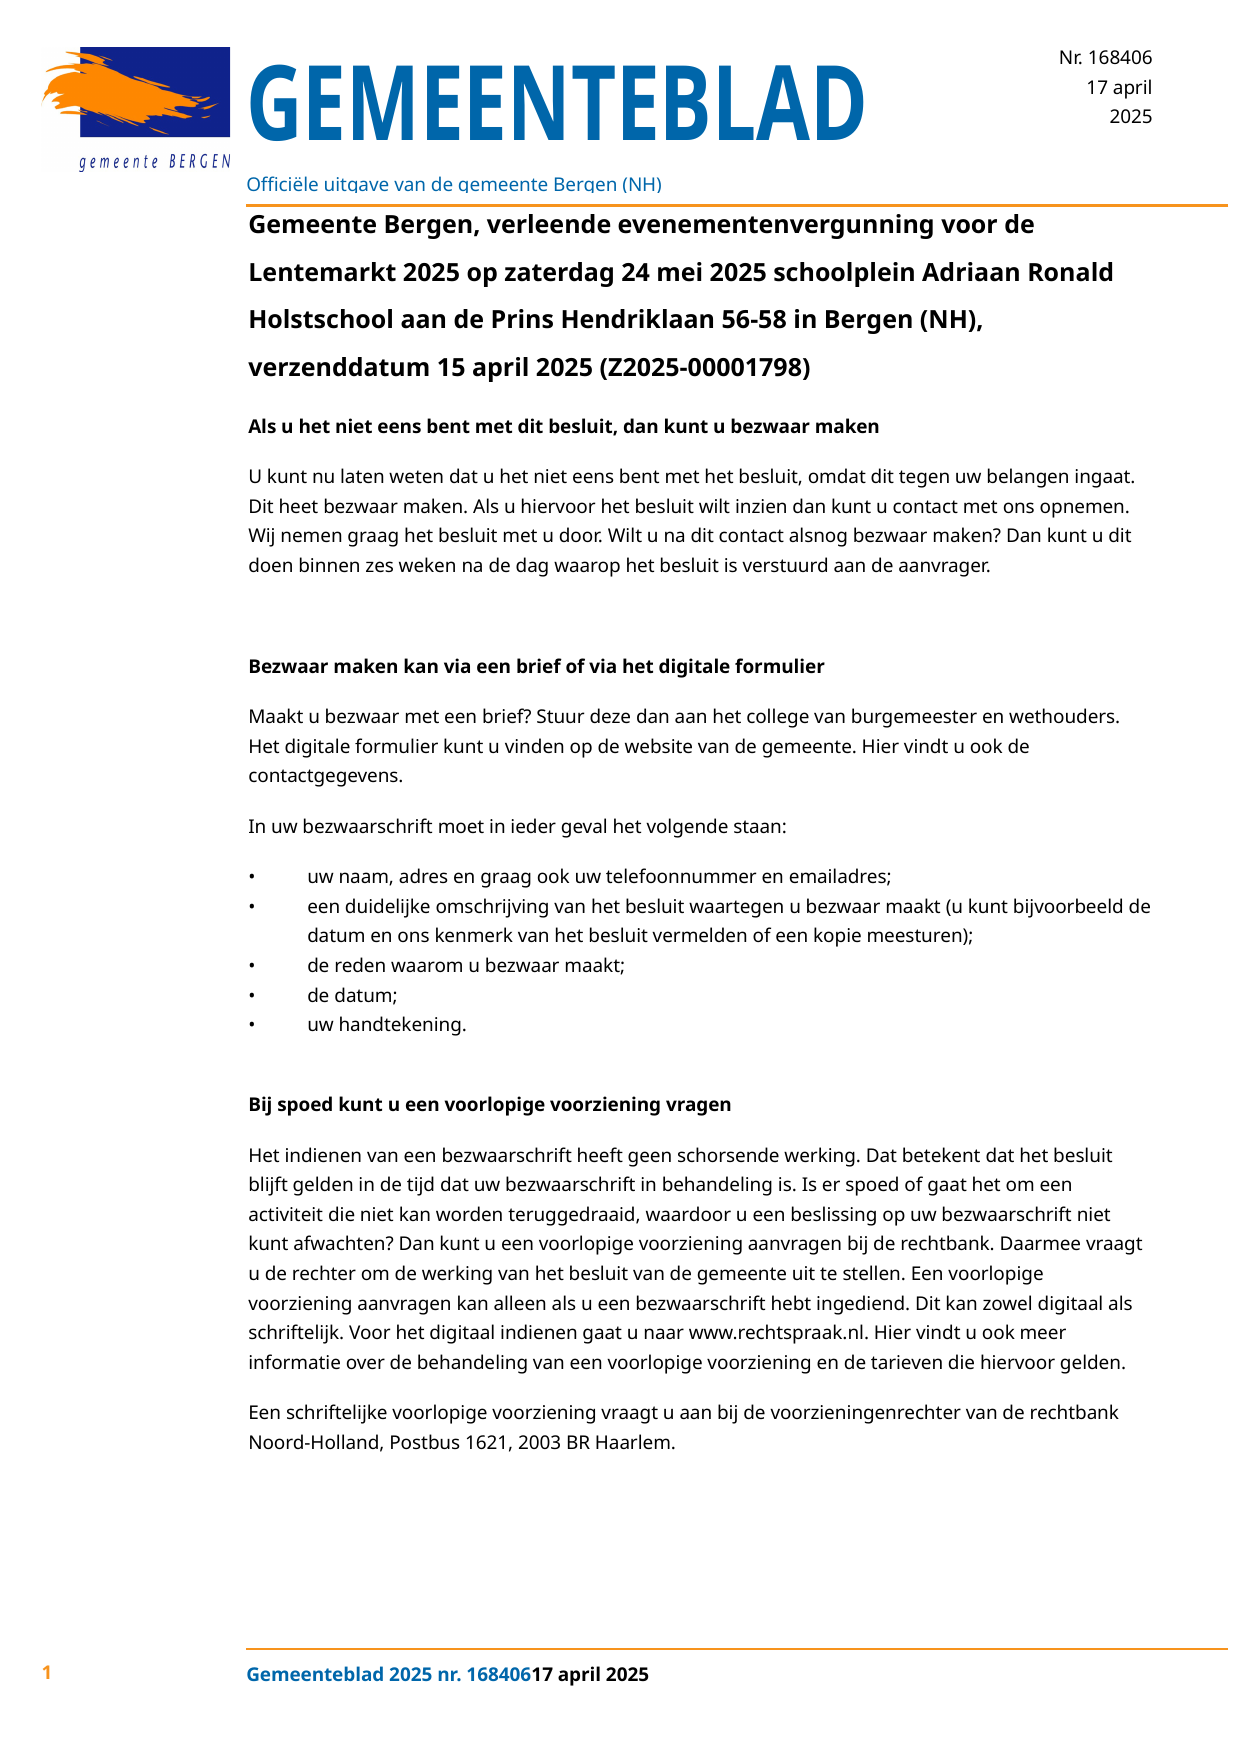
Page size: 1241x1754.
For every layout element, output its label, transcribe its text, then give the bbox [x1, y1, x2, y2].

picture [41, 47, 231, 172]
list uw handtekening. [248, 1011, 1152, 1037]
text Een schriftelijke voorlopige voorziening vraagt u aan bij de voorzieningenrechter van de rechtbank Noord-Holland, Postbus 1621, 2003 BR Haarlem. [248, 1399, 1152, 1455]
text In uw bezwaarschrift moet in ieder geval het volgende staan: [248, 813, 1152, 839]
list de datum; [248, 982, 1152, 1008]
text Bij spoed kunt u een voorlopige voorziening vragen [248, 1091, 1152, 1117]
text Maakt u bezwaar met een brief? Stuur deze dan aan het college van burgemeester en wethouders. Het digitale formulier kunt u vinden op de website van de gemeente. Hier vindt u ook de contactgegevens. [248, 703, 1152, 788]
list een duidelijke omschrijving van het besluit waartegen u bezwaar maakt (u kunt bijvoorbeeld de datum en ons kenmerk van het besluit vermelden of een kopie meesturen); [248, 893, 1152, 948]
list de reden waarom u bezwaar maakt; [248, 952, 1152, 978]
text U kunt nu laten weten dat u het niet eens bent met het besluit, omdat dit tegen uw belangen ingaat. Dit heet bezwaar maken. Als u hiervoor het besluit wilt inzien dan kunt u contact met ons opnemen. Wij nemen graag het besluit met u door. Wilt u na dit contact alsnog bezwaar maken? Dan kunt u dit doen binnen zes weken na de dag waarop het besluit is verstuurd aan de aanvrager. [248, 463, 1152, 578]
list uw naam, adres en graag ook uw telefoonnummer en emailadres; [248, 863, 1152, 889]
text Als u het niet eens bent met dit besluit, dan kunt u bezwaar maken [248, 413, 1152, 439]
text Bezwaar maken kan via een brief of via het digitale formulier [248, 653, 1152, 679]
text Het indienen van een bezwaarschrift heeft geen schorsende werking. Dat betekent dat het besluit blijft gelden in de tijd dat uw bezwaarschrift in behandeling is. Is er spoed of gaat het om een activiteit die niet kan worden teruggedraaid, waardoor u een beslissing op uw bezwaarschrift niet kunt afwachten? Dan kunt u een voorlopige voorziening aanvragen bij de rechtbank. Daarmee vraagt u de rechter om de werking van het besluit van de gemeente uit te stellen. Een voorlopige voorziening aanvragen kan alleen als u een bezwaarschrift hebt ingediend. Dit kan zowel digitaal als schriftelijk. Voor het digitaal indienen gaat u naar www.rechtspraak.nl. Hier vindt u ook meer informatie over de behandeling van een voorlopige voorziening en de tarieven die hiervoor gelden. [248, 1142, 1152, 1375]
text Gemeente Bergen, verleende evenementenvergunning voor de Lentemarkt 2025 op zaterdag 24 mei 2025 schoolplein Adriaan Ronald Holstschool aan de Prins Hendriklaan 56-58 in Bergen (NH), verzenddatum 15 april 2025 (Z2025-00001798) [248, 207, 1152, 384]
